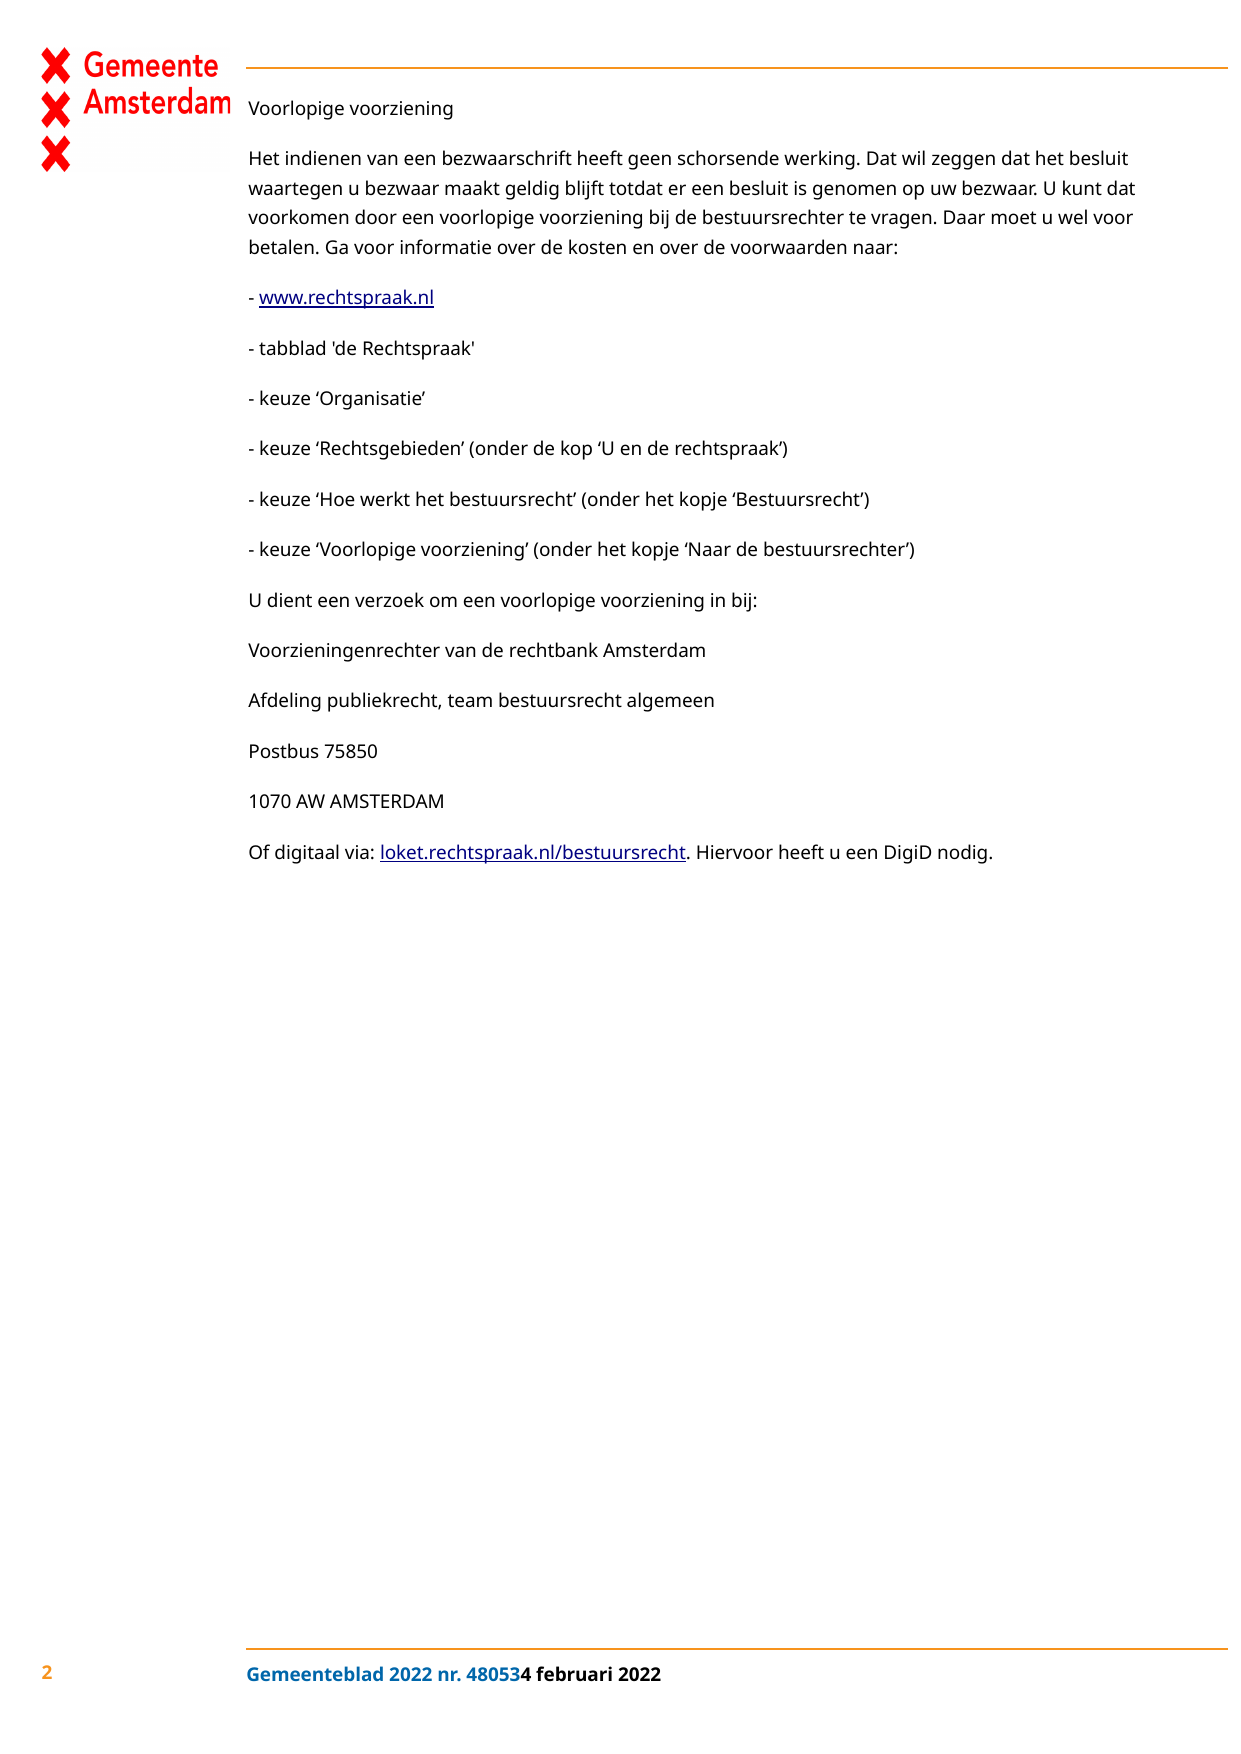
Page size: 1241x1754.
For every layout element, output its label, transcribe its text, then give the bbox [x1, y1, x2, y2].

picture [41, 47, 231, 172]
text - tabblad 'de Rechtspraak' [248, 335, 1152, 361]
text 1070 AW AMSTERDAM [248, 788, 1152, 814]
text - keuze ‘Organisatie’ [248, 385, 1152, 411]
text Afdeling publiekrecht, team bestuursrecht algemeen [248, 688, 1152, 713]
text Het indienen van een bezwaarschrift heeft geen schorsende werking. Dat wil zeggen dat het besluit waartegen u bezwaar maakt geldig blijft totdat er een besluit is genomen op uw bezwaar. U kunt dat voorkomen door een voorlopige voorziening bij de bestuursrechter te vragen. Daar moet u wel voor betalen. Ga voor informatie over de kosten en over de voorwaarden naar: [248, 145, 1152, 260]
text - keuze ‘Hoe werkt het bestuursrecht’ (onder het kopje ‘Bestuursrecht’) [248, 486, 1152, 512]
text Voorlopige voorziening [248, 95, 1152, 121]
text Voorzieningenrechter van de rechtbank Amsterdam [248, 637, 1152, 663]
text - www.rechtspraak.nl [248, 284, 1152, 310]
text Postbus 75850 [248, 738, 1152, 764]
text - keuze ‘Rechtsgebieden’ (onder de kop ‘U en de rechtspraak’) [248, 436, 1152, 461]
text Of digitaal via: loket.rechtspraak.nl/bestuursrecht. Hiervoor heeft u een DigiD nodig. [248, 839, 1152, 865]
text - keuze ‘Voorlopige voorziening’ (onder het kopje ‘Naar de bestuursrechter’) [248, 536, 1152, 562]
text U dient een verzoek om een voorlopige voorziening in bij: [248, 587, 1152, 613]
